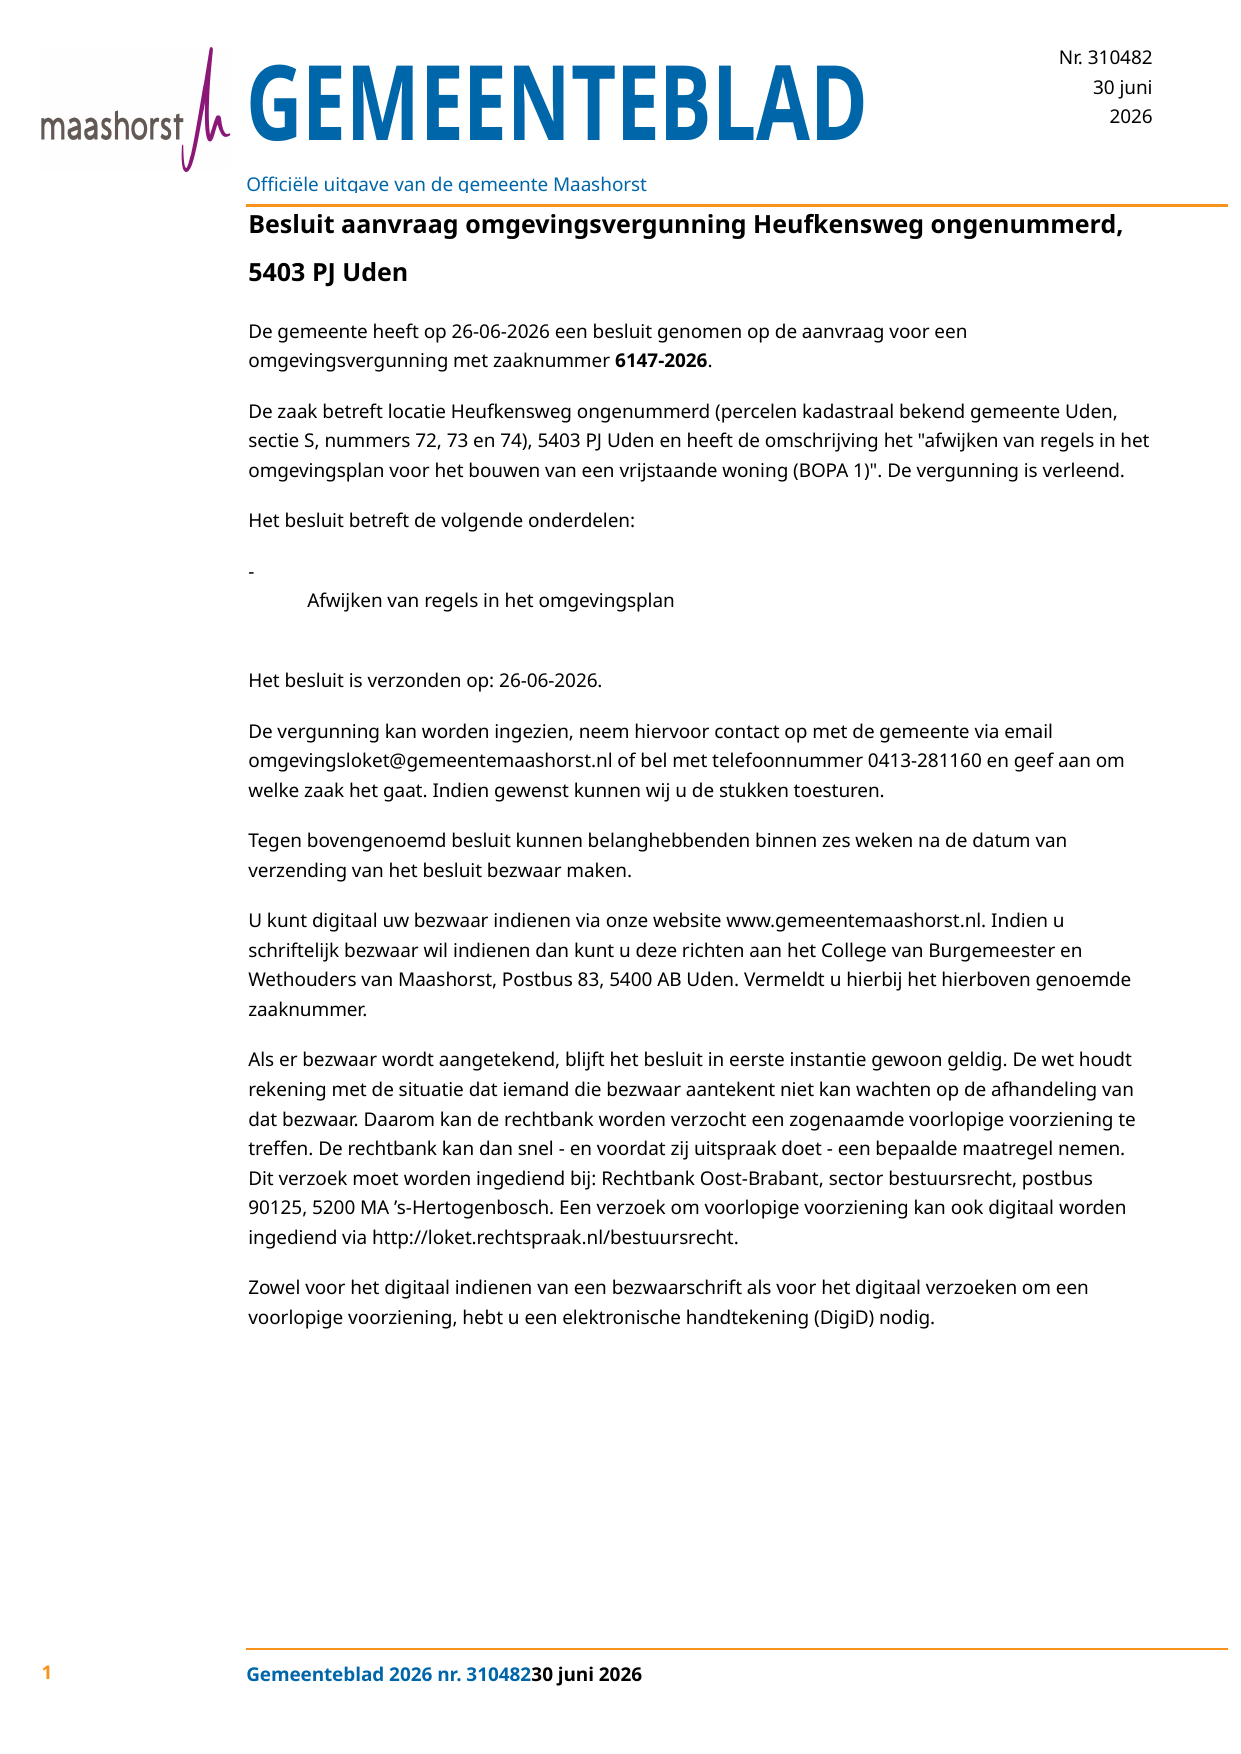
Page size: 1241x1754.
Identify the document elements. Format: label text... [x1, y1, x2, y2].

text Het besluit is verzonden op: 26-06-2026. [248, 667, 1152, 693]
text Het besluit betreft de volgende onderdelen: [248, 507, 1152, 533]
text Als er bezwaar wordt aangetekend, blijft het besluit in eerste instantie gewoon geldig. De wet houdt rekening met de situatie dat iemand die bezwaar aantekent niet kan wachten op de afhandeling van dat bezwaar. Daarom kan de rechtbank worden verzocht een zogenaamde voorlopige voorziening te treffen. De rechtbank kan dan snel - en voordat zij uitspraak doet - een bepaalde maatregel nemen. Dit verzoek moet worden ingediend bij: Rechtbank Oost-Brabant, sector bestuursrecht, postbus 90125, 5200 MA ’s-Hertogenbosch. Een verzoek om voorlopige voorziening kan ook digitaal worden ingediend via http://loket.rechtspraak.nl/bestuursrecht. [248, 1047, 1152, 1250]
text Tegen bovengenoemd besluit kunnen belanghebbenden binnen zes weken na de datum van verzending van het besluit bezwaar maken. [248, 827, 1152, 883]
text De gemeente heeft op 26-06-2026 een besluit genomen op de aanvraag voor een omgevingsvergunning met zaaknummer 6147-2026. [248, 318, 1152, 373]
text U kunt digitaal uw bezwaar indienen via onze website www.gemeentemaashorst.nl. Indien u schriftelijk bezwaar wil indienen dan kunt u deze richten aan het College van Burgemeester en Wethouders van Maashorst, Postbus 83, 5400 AB Uden. Vermeldt u hierbij het hierboven genoemde zaaknummer. [248, 907, 1152, 1022]
text Zowel voor het digitaal indienen van een bezwaarschrift als voor het digitaal verzoeken om een voorlopige voorziening, hebt u een elektronische handtekening (DigiD) nodig. [248, 1274, 1152, 1330]
list Afwijken van regels in het omgevingsplan [248, 587, 1152, 613]
picture [41, 47, 231, 172]
text Besluit aanvraag omgevingsvergunning Heufkensweg ongenummerd, 5403 PJ Uden [248, 207, 1152, 288]
text De vergunning kan worden ingezien, neem hiervoor contact op met de gemeente via email omgevingsloket@gemeentemaashorst.nl of bel met telefoonnummer 0413-281160 en geef aan om welke zaak het gaat. Indien gewenst kunnen wij u de stukken toesturen. [248, 718, 1152, 803]
text De zaak betreft locatie Heufkensweg ongenummerd (percelen kadastraal bekend gemeente Uden, sectie S, nummers 72, 73 en 74), 5403 PJ Uden en heeft de omschrijving het "afwijken van regels in het omgevingsplan voor het bouwen van een vrijstaande woning (BOPA 1)". De vergunning is verleend. [248, 398, 1152, 483]
